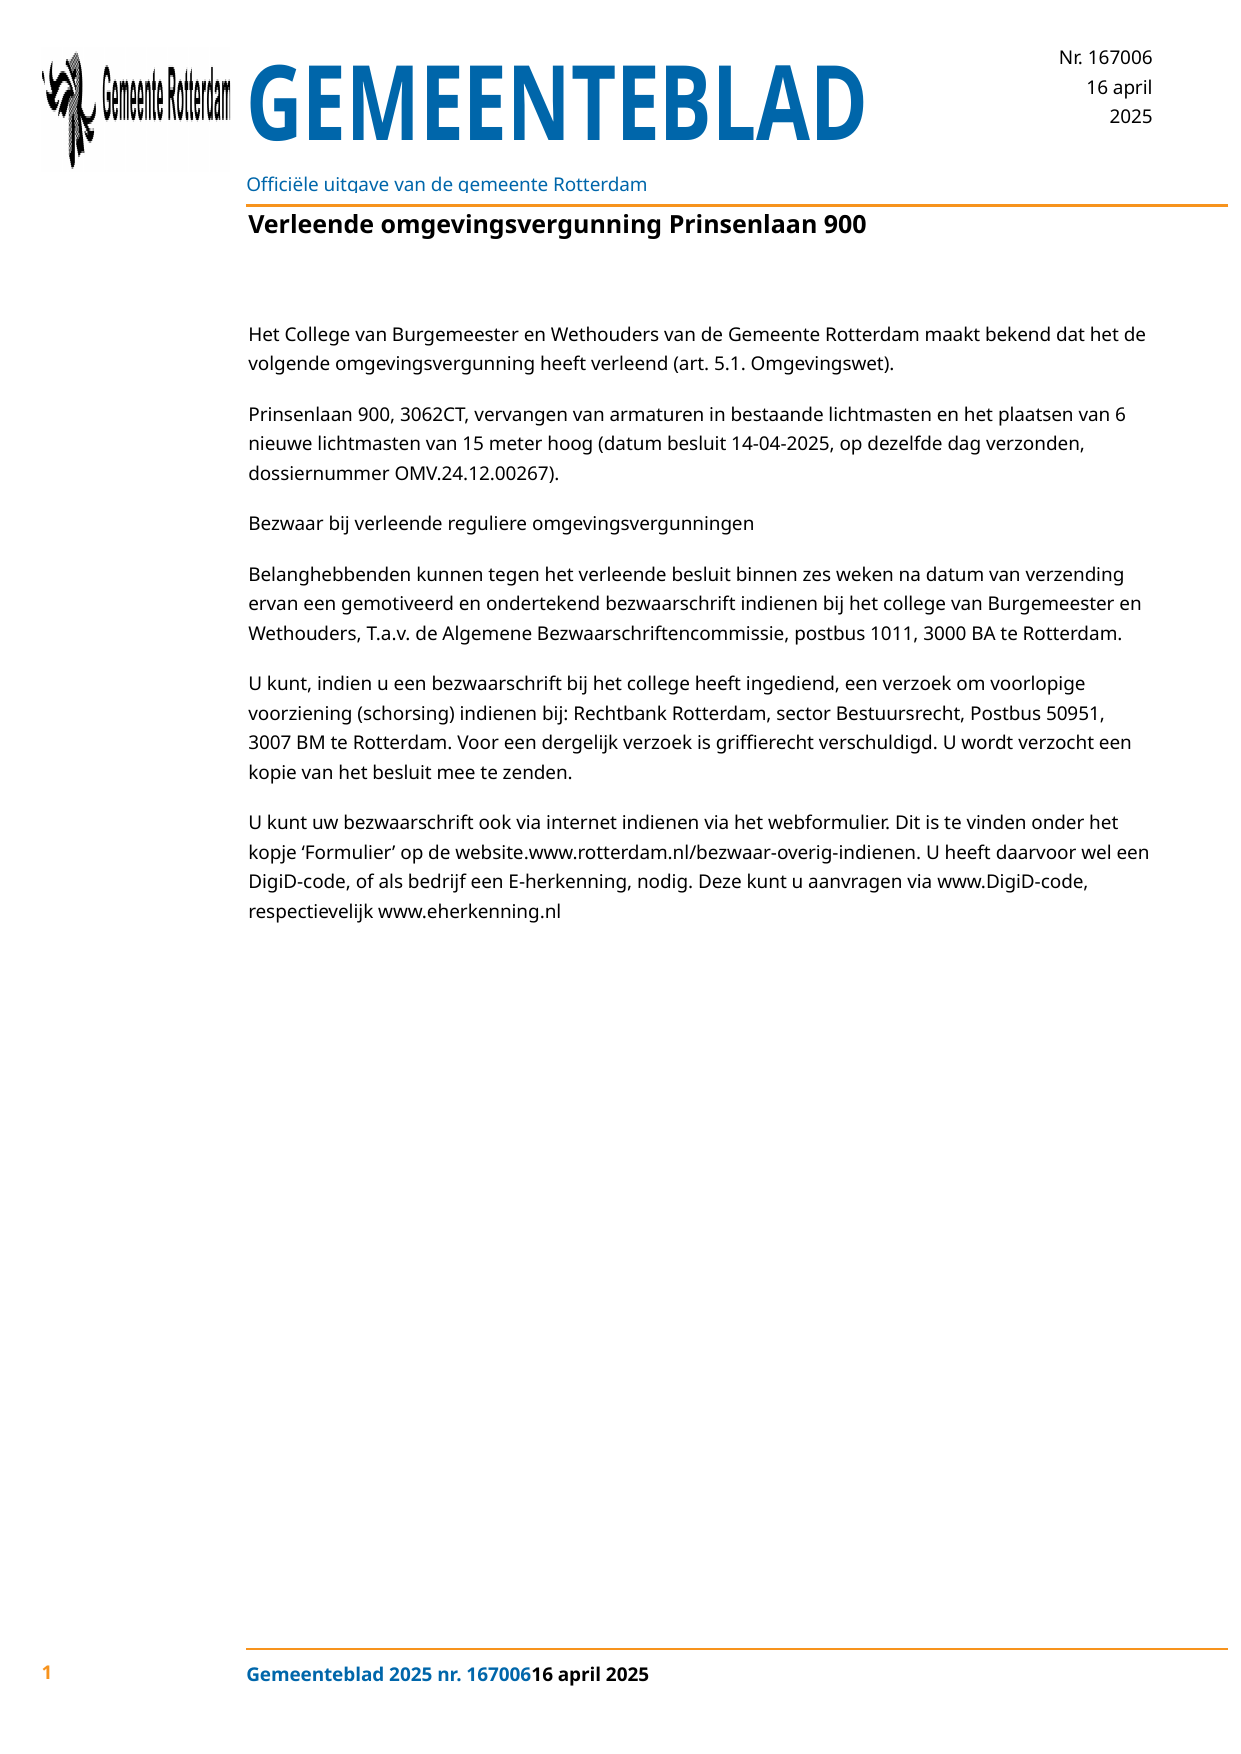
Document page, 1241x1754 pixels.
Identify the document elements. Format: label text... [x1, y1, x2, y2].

text Verleende omgevingsvergunning Prinsenlaan 900 [248, 207, 1152, 241]
text U kunt uw bezwaarschrift ook via internet indienen via het webformulier. Dit is te vinden onder het kopje ‘Formulier’ op de website.www.rotterdam.nl/bezwaar-overig-indienen. U heeft daarvoor wel een DigiD-code, of als bedrijf een E-herkenning, nodig. Deze kunt u aanvragen via www.DigiD-code, respectievelijk www.eherkenning.nl [248, 809, 1152, 924]
picture [41, 47, 231, 172]
text U kunt, indien u een bezwaarschrift bij het college heeft ingediend, een verzoek om voorlopige voorziening (schorsing) indienen bij: Rechtbank Rotterdam, sector Bestuursrecht, Postbus 50951, 3007 BM te Rotterdam. Voor een dergelijk verzoek is griffierecht verschuldigd. U wordt verzocht een kopie van het besluit mee te zenden. [248, 670, 1152, 785]
text Bezwaar bij verleende reguliere omgevingsvergunningen [248, 510, 1152, 536]
text Prinsenlaan 900, 3062CT, vervangen van armaturen in bestaande lichtmasten en het plaatsen van 6 nieuwe lichtmasten van 15 meter hoog (datum besluit 14-04-2025, op dezelfde dag verzonden, dossiernummer OMV.24.12.00267). [248, 401, 1152, 486]
text Het College van Burgemeester en Wethouders van de Gemeente Rotterdam maakt bekend dat het de volgende omgevingsvergunning heeft verleend (art. 5.1. Omgevingswet). [248, 321, 1152, 376]
text Belanghebbenden kunnen tegen het verleende besluit binnen zes weken na datum van verzending ervan een gemotiveerd en ondertekend bezwaarschrift indienen bij het college van Burgemeester en Wethouders, T.a.v. de Algemene Bezwaarschriftencommissie, postbus 1011, 3000 BA te Rotterdam. [248, 561, 1152, 646]
